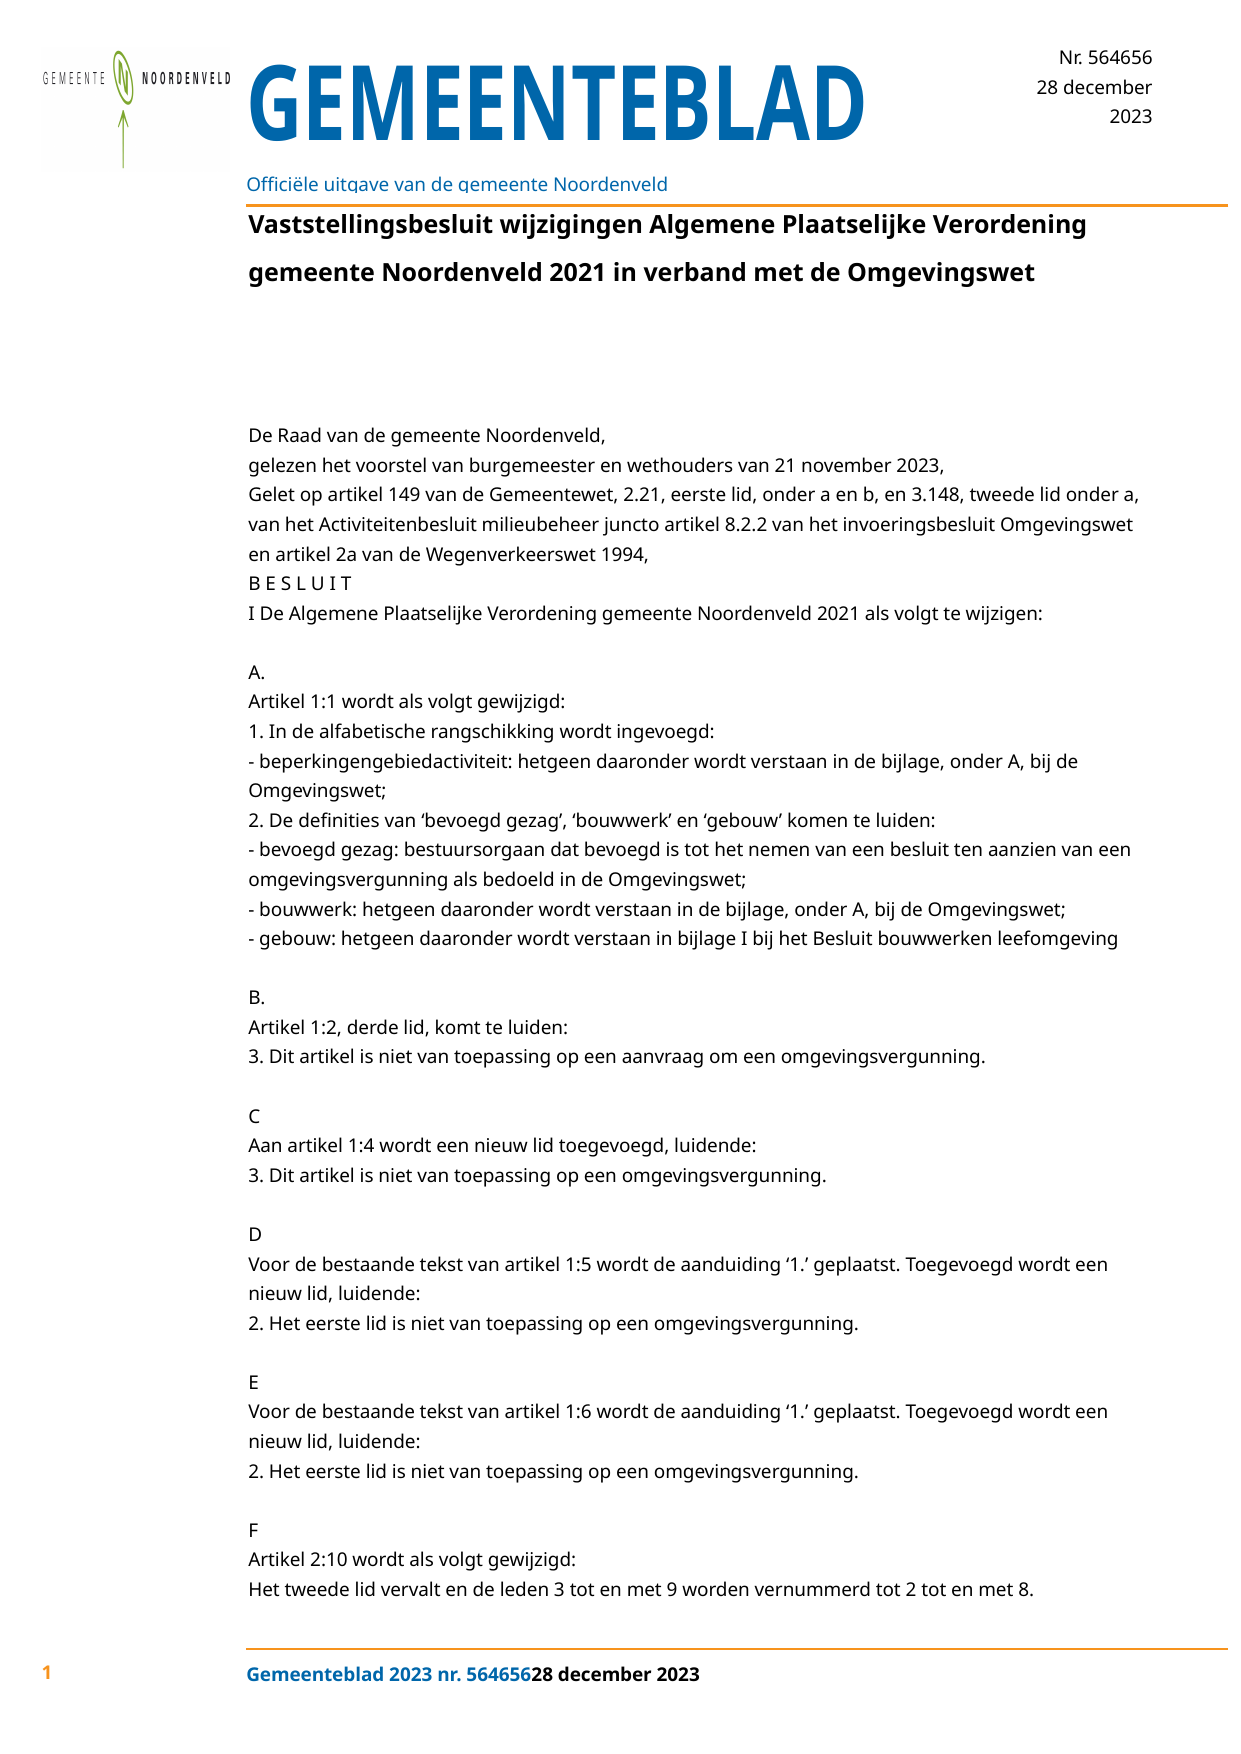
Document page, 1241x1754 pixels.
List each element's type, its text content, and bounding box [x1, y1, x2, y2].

text C [248, 1103, 1152, 1129]
text F [248, 1517, 1152, 1543]
text - beperkingengebiedactiviteit: hetgeen daaronder wordt verstaan in de bijlage, onder A, bij de Omgevingswet; [248, 748, 1152, 803]
text D [248, 1221, 1152, 1247]
text Artikel 1:2, derde lid, komt te luiden: [248, 1014, 1152, 1040]
text 3. Dit artikel is niet van toepassing op een aanvraag om een omgevingsvergunning. [248, 1044, 1152, 1069]
text Artikel 1:1 wordt als volgt gewijzigd: [248, 689, 1152, 714]
text E [248, 1369, 1152, 1395]
text 2. De definities van ‘bevoegd gezag’, ‘bouwwerk’ en ‘gebouw’ komen te luiden: [248, 807, 1152, 833]
text Gelet op artikel 149 van de Gemeentewet, 2.21, eerste lid, onder a en b, en 3.148, tweede lid onder a, van het Activiteitenbesluit milieubeheer juncto artikel 8.2.2 van het invoeringsbesluit Omgevingswet en artikel 2a van de Wegenverkeerswet 1994, [248, 482, 1152, 567]
text Voor de bestaande tekst van artikel 1:6 wordt de aanduiding ‘1.’ geplaatst. Toegevoegd wordt een nieuw lid, luidende: [248, 1399, 1152, 1454]
text - bouwwerk: hetgeen daaronder wordt verstaan in de bijlage, onder A, bij de Omgevingswet; [248, 896, 1152, 922]
text 2. Het eerste lid is niet van toepassing op een omgevingsvergunning. [248, 1310, 1152, 1336]
text Voor de bestaande tekst van artikel 1:5 wordt de aanduiding ‘1.’ geplaatst. Toegevoegd wordt een nieuw lid, luidende: [248, 1251, 1152, 1306]
text gelezen het voorstel van burgemeester en wethouders van 21 november 2023, [248, 452, 1152, 478]
picture [41, 47, 231, 172]
text Het tweede lid vervalt en de leden 3 tot en met 9 worden vernummerd tot 2 tot en met 8. [248, 1576, 1152, 1602]
text I De Algemene Plaatselijke Verordening gemeente Noordenveld 2021 als volgt te wijzigen: [248, 600, 1152, 626]
text 1. In de alfabetische rangschikking wordt ingevoegd: [248, 718, 1152, 744]
text 3. Dit artikel is niet van toepassing op een omgevingsvergunning. [248, 1162, 1152, 1188]
text B E S L U I T [248, 570, 1152, 596]
text - bevoegd gezag: bestuursorgaan dat bevoegd is tot het nemen van een besluit ten aanzien van een omgevingsvergunning als bedoeld in de Omgevingswet; [248, 837, 1152, 892]
text A. [248, 659, 1152, 685]
text Artikel 2:10 wordt als volgt gewijzigd: [248, 1547, 1152, 1572]
text 2. Het eerste lid is niet van toepassing op een omgevingsvergunning. [248, 1458, 1152, 1484]
text Vaststellingsbesluit wijzigingen Algemene Plaatselijke Verordening gemeente Noordenveld 2021 in verband met de Omgevingswet [248, 207, 1152, 288]
text - gebouw: hetgeen daaronder wordt verstaan in bijlage I bij het Besluit bouwwerken leefomgeving [248, 925, 1152, 951]
text Aan artikel 1:4 wordt een nieuw lid toegevoegd, luidende: [248, 1132, 1152, 1158]
text De Raad van de gemeente Noordenveld, [248, 422, 1152, 448]
text B. [248, 984, 1152, 1010]
